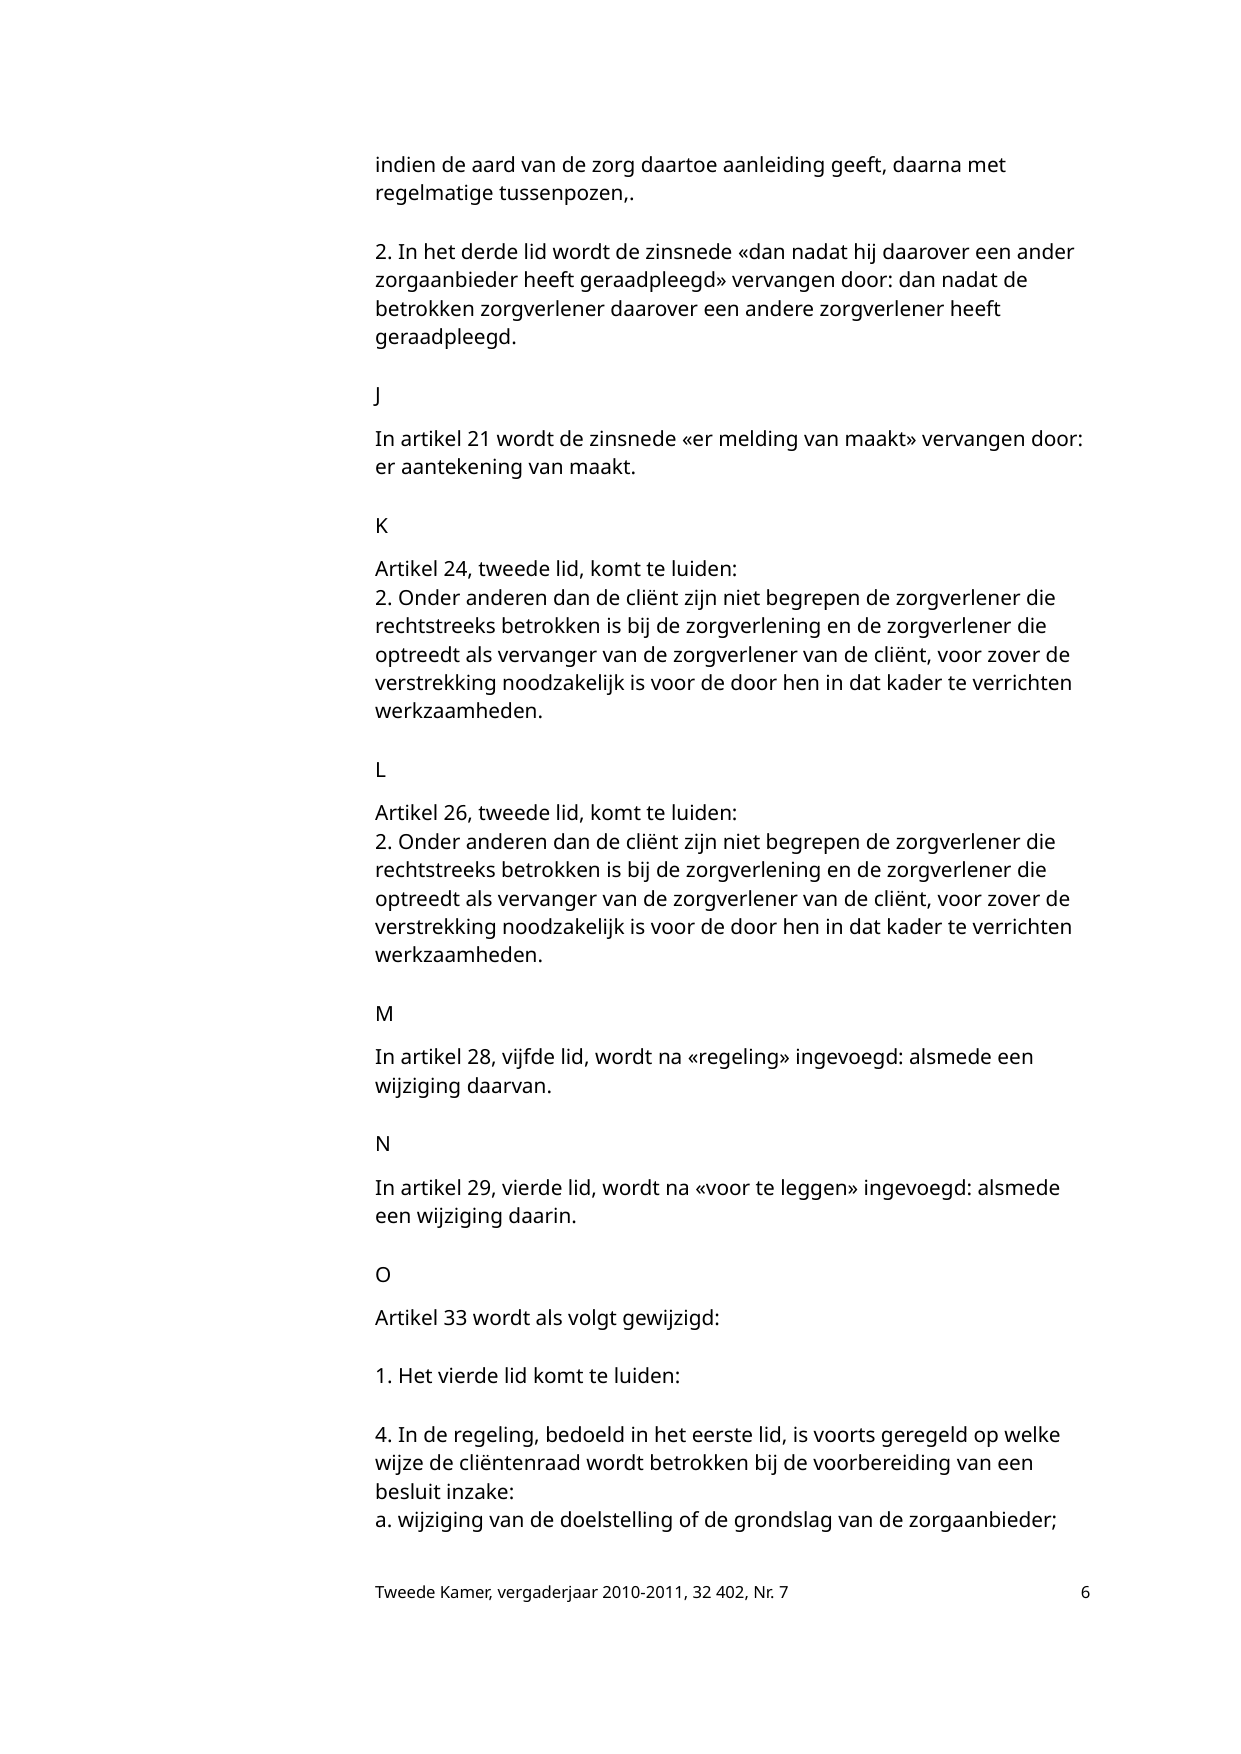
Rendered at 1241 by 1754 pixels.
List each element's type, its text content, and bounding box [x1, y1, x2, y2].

text 1. Het vierde lid komt te luiden: [375, 1362, 1090, 1390]
text L [375, 755, 1090, 783]
text K [375, 511, 1090, 539]
text In artikel 29, vierde lid, wordt na «voor te leggen» ingevoegd: alsmede een wijziging daarin. [375, 1173, 1090, 1230]
text indien de aard van de zorg daartoe aanleiding geeft, daarna met regelmatige tussenpozen,. [375, 150, 1090, 207]
text Artikel 24, tweede lid, komt te luiden: [375, 554, 1090, 583]
text 2. Onder anderen dan de cliënt zijn niet begrepen de zorgverlener die rechtstreeks betrokken is bij de zorgverlening en de zorgverlener die optreedt als vervanger van de zorgverlener van de cliënt, voor zover de verstrekking noodzakelijk is voor de door hen in dat kader te verrichten werkzaamheden. [375, 583, 1090, 725]
text a. wijziging van de doelstelling of de grondslag van de zorgaanbieder; [375, 1505, 1090, 1534]
text 2. In het derde lid wordt de zinsnede «dan nadat hij daarover een ander zorgaanbieder heeft geraadpleegd» vervangen door: dan nadat de betrokken zorgverlener daarover een andere zorgverlener heeft geraadpleegd. [375, 237, 1090, 351]
text J [375, 381, 1090, 409]
text N [375, 1129, 1090, 1158]
text In artikel 21 wordt de zinsnede «er melding van maakt» vervangen door: er aantekening van maakt. [375, 424, 1090, 481]
text 2. Onder anderen dan de cliënt zijn niet begrepen de zorgverlener die rechtstreeks betrokken is bij de zorgverlening en de zorgverlener die optreedt als vervanger van de zorgverlener van de cliënt, voor zover de verstrekking noodzakelijk is voor de door hen in dat kader te verrichten werkzaamheden. [375, 827, 1090, 969]
text Artikel 26, tweede lid, komt te luiden: [375, 798, 1090, 827]
text In artikel 28, vijfde lid, wordt na «regeling» ingevoegd: alsmede een wijziging daarvan. [375, 1042, 1090, 1099]
text Artikel 33 wordt als volgt gewijzigd: [375, 1303, 1090, 1332]
text 4. In de regeling, bedoeld in het eerste lid, is voorts geregeld op welke wijze de cliëntenraad wordt betrokken bij de voorbereiding van een besluit inzake: [375, 1420, 1090, 1505]
text O [375, 1260, 1090, 1288]
text M [375, 999, 1090, 1027]
